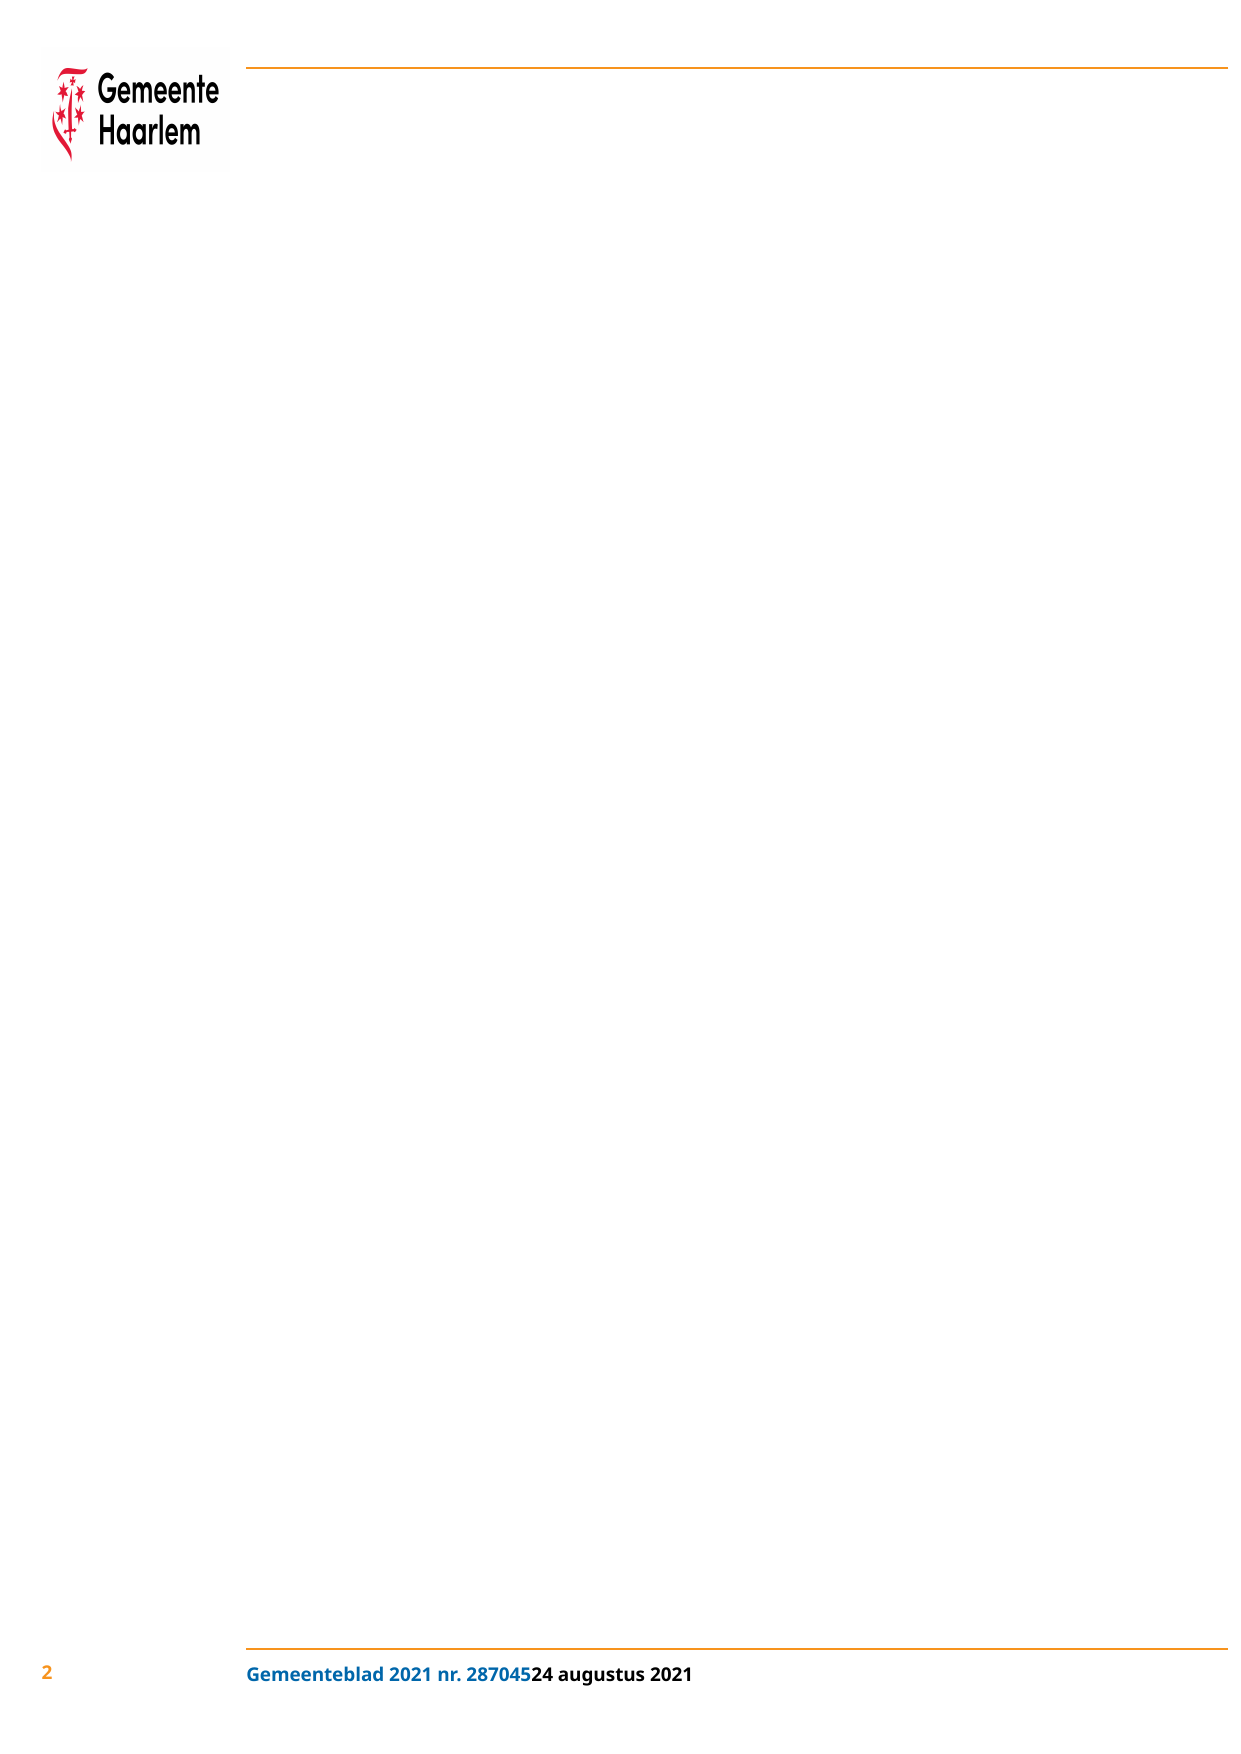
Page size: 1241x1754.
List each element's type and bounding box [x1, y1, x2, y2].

picture [41, 47, 231, 172]
